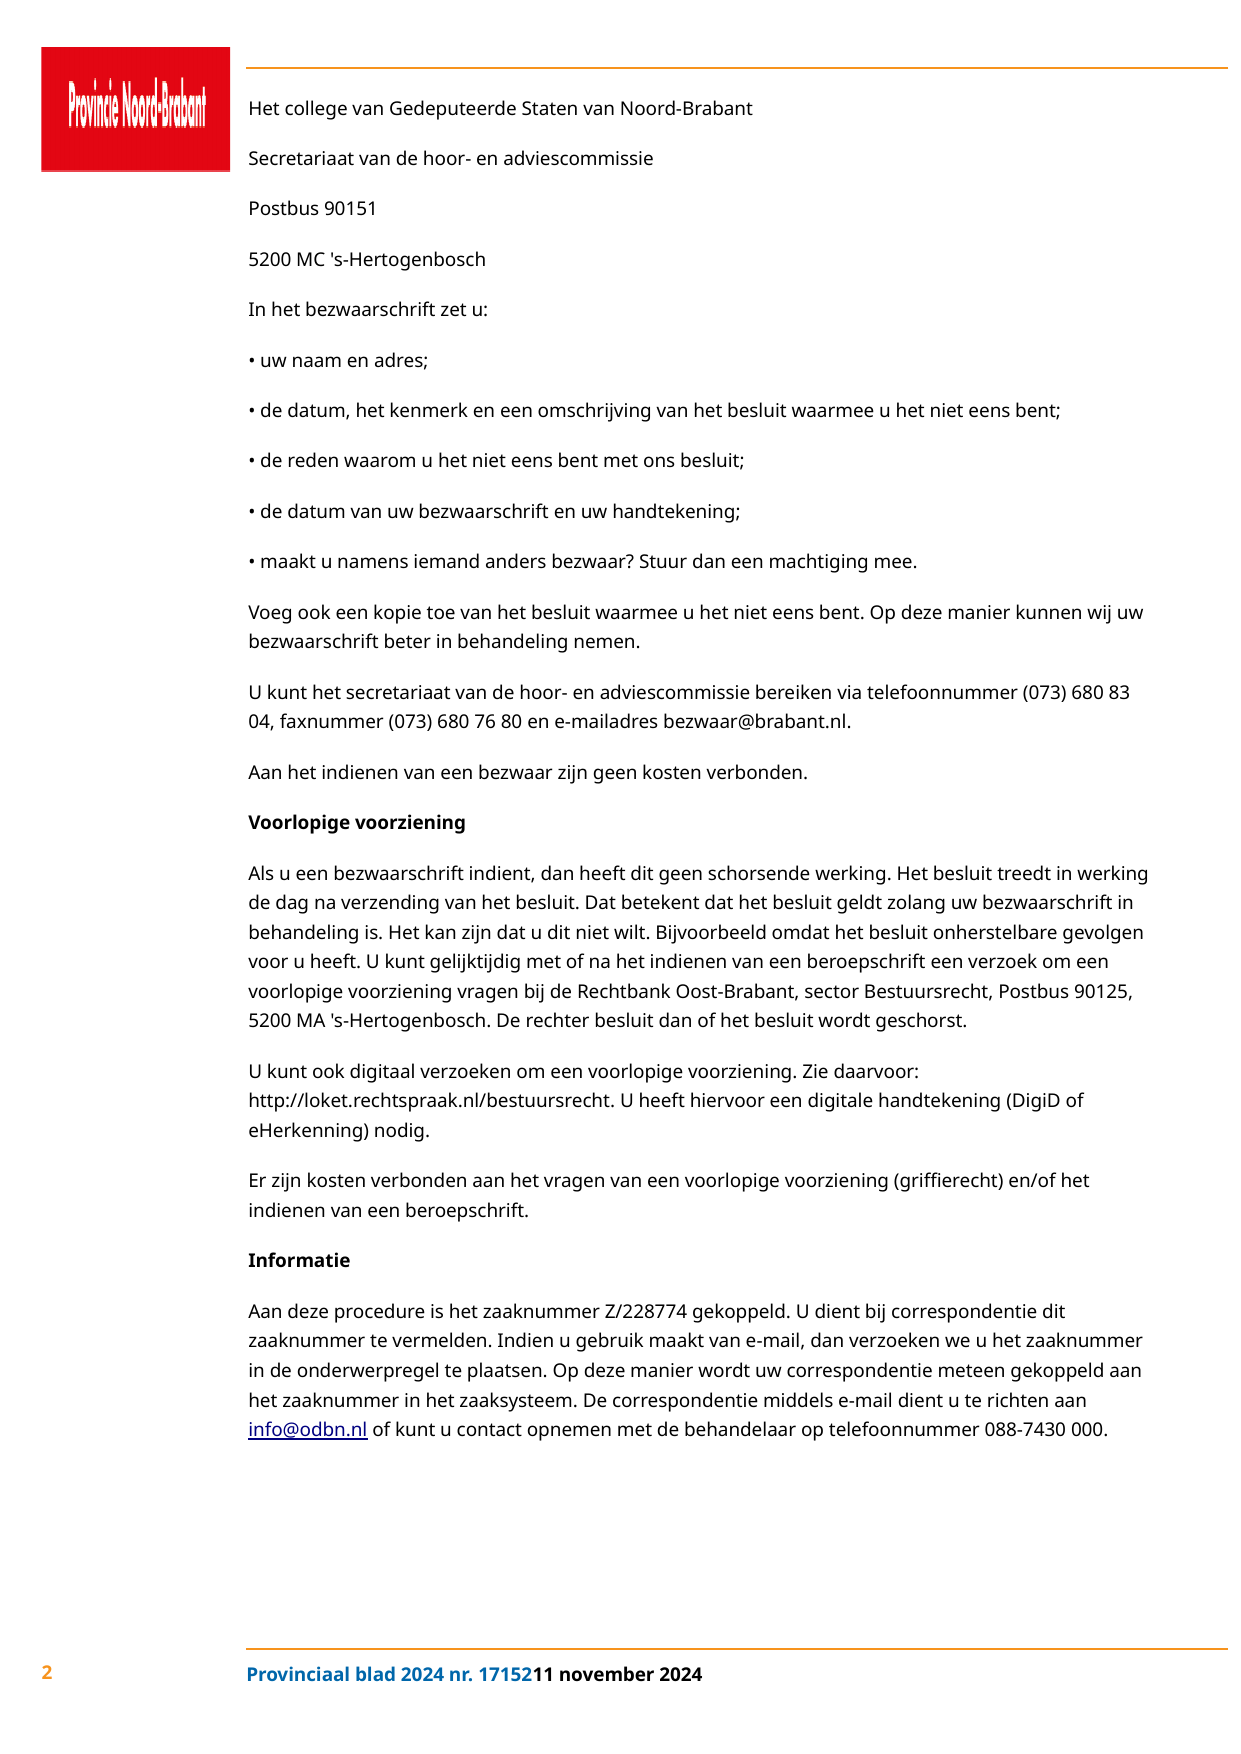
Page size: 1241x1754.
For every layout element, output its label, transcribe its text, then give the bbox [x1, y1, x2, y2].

text Secretariaat van de hoor- en adviescommissie [248, 145, 1152, 171]
text 5200 MC 's‑Hertogenbosch [248, 246, 1152, 272]
text Aan deze procedure is het zaaknummer Z/228774 gekoppeld. U dient bij correspondentie dit zaaknummer te vermelden. Indien u gebruik maakt van e-mail, dan verzoeken we u het zaaknummer in de onderwerpregel te plaatsen. Op deze manier wordt uw correspondentie meteen gekoppeld aan het zaaknummer in het zaaksysteem. De correspondentie middels e-mail dient u te richten aan info@odbn.nl of kunt u contact opnemen met de behandelaar op telefoonnummer 088-7430 000. [248, 1298, 1152, 1442]
picture [41, 47, 231, 172]
text Postbus 90151 [248, 196, 1152, 221]
text Als u een bezwaarschrift indient, dan heeft dit geen schorsende werking. Het besluit treedt in werking de dag na verzending van het besluit. Dat betekent dat het besluit geldt zolang uw bezwaarschrift in behandeling is. Het kan zijn dat u dit niet wilt. Bijvoorbeeld omdat het besluit onherstelbare gevolgen voor u heeft. U kunt gelijktijdig met of na het indienen van een beroepschrift een verzoek om een voorlopige voorziening vragen bij de Rechtbank Oost-Brabant, sector Bestuursrecht, Postbus 90125, 5200 MA 's‑Hertogenbosch. De rechter besluit dan of het besluit wordt geschorst. [248, 860, 1152, 1033]
text Er zijn kosten verbonden aan het vragen van een voorlopige voorziening (griffierecht) en/of het indienen van een beroepschrift. [248, 1168, 1152, 1223]
text • de datum, het kenmerk en een omschrijving van het besluit waarmee u het niet eens bent; [248, 397, 1152, 423]
text Informatie [248, 1248, 1152, 1273]
text • uw naam en adres; [248, 347, 1152, 373]
text Aan het indienen van een bezwaar zijn geen kosten verbonden. [248, 759, 1152, 785]
text Voorlopige voorziening [248, 809, 1152, 835]
text Het college van Gedeputeerde Staten van Noord-Brabant [248, 95, 1152, 121]
text • maakt u namens iemand anders bezwaar? Stuur dan een machtiging mee. [248, 548, 1152, 574]
text • de reden waarom u het niet eens bent met ons besluit; [248, 448, 1152, 473]
text U kunt ook digitaal verzoeken om een voorlopige voorziening. Zie daarvoor: http://loket.rechtspraak.nl/bestuursrecht. U heeft hiervoor een digitale handtekening (DigiD of eHerkenning) nodig. [248, 1058, 1152, 1143]
text In het bezwaarschrift zet u: [248, 296, 1152, 322]
text Voeg ook een kopie toe van het besluit waarmee u het niet eens bent. Op deze manier kunnen wij uw bezwaarschrift beter in behandeling nemen. [248, 599, 1152, 654]
text U kunt het secretariaat van de hoor- en adviescommissie bereiken via telefoonnummer (073) 680 83 04, faxnummer (073) 680 76 80 en e-mailadres bezwaar@brabant.nl. [248, 679, 1152, 734]
text • de datum van uw bezwaarschrift en uw handtekening; [248, 498, 1152, 524]
